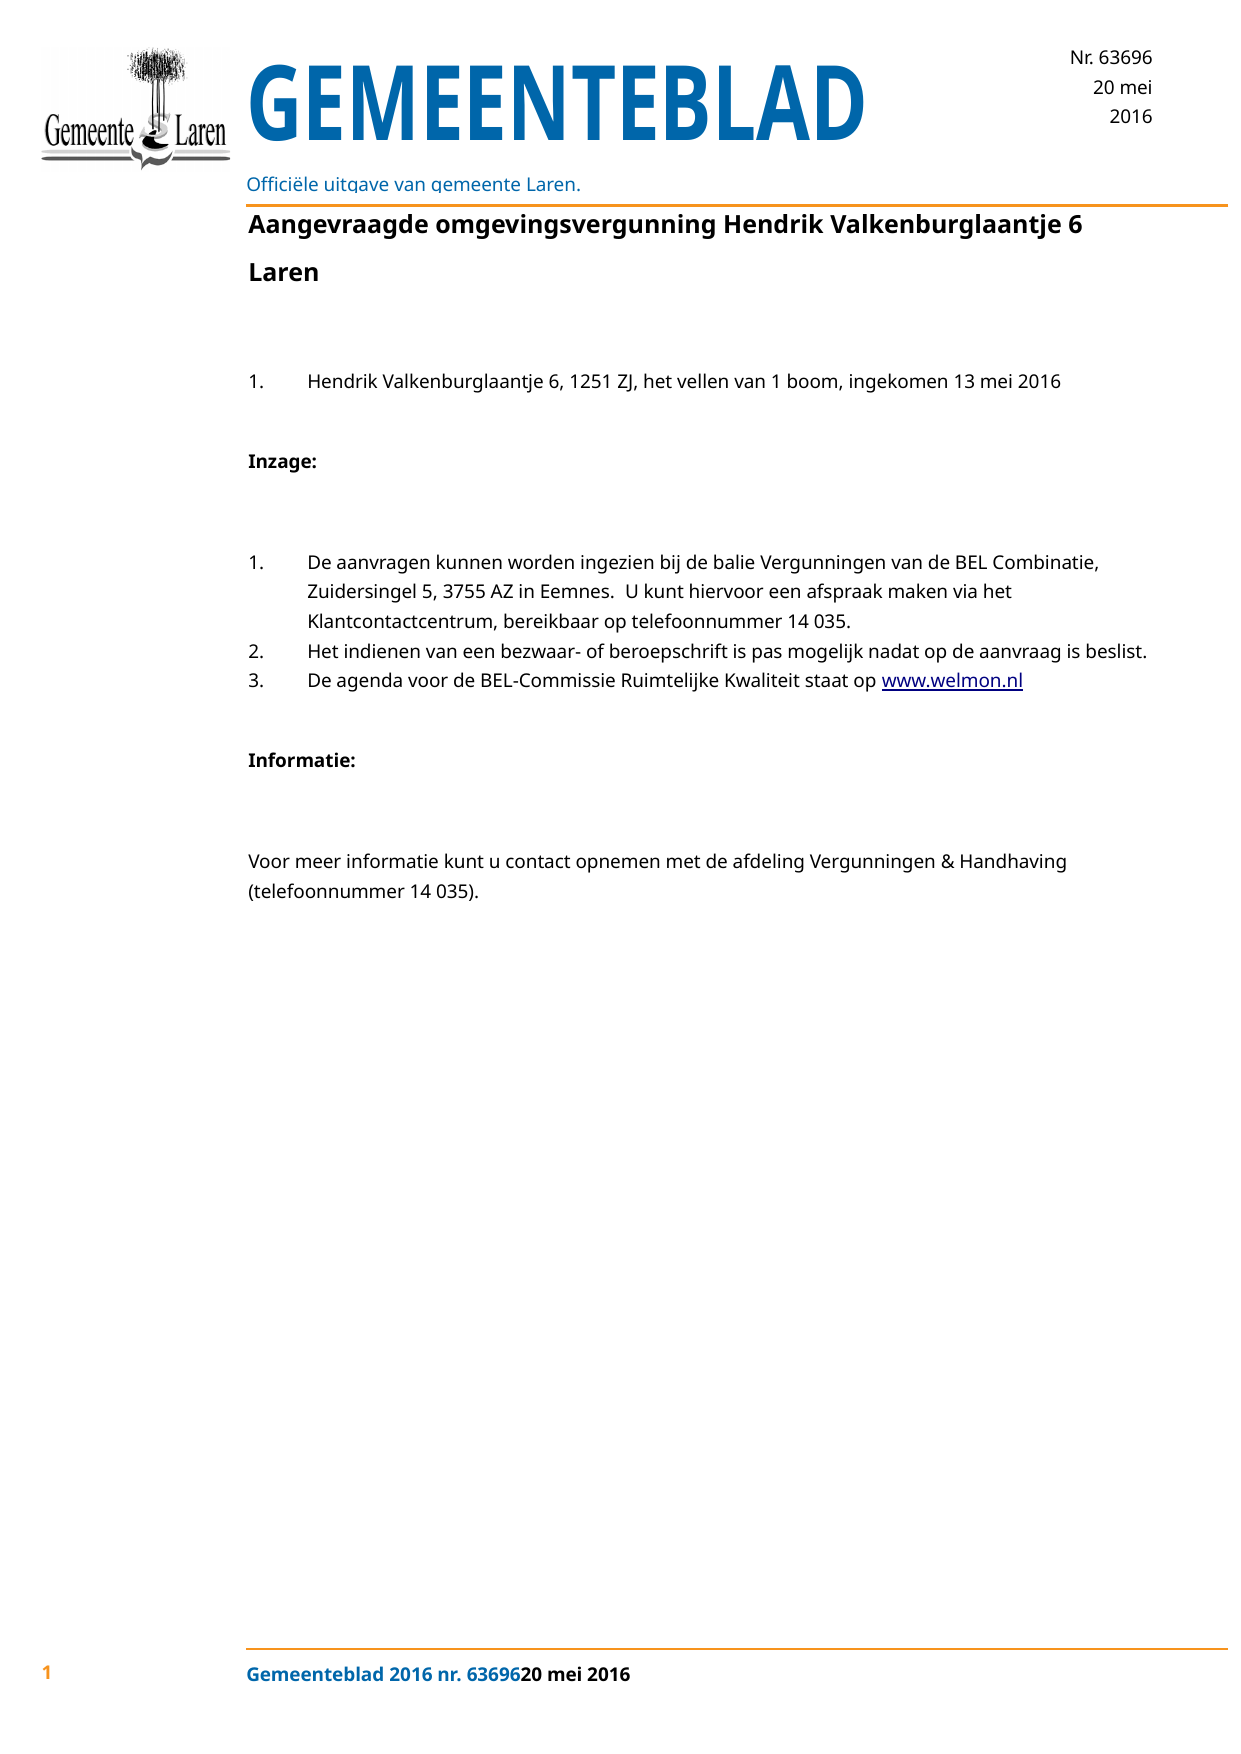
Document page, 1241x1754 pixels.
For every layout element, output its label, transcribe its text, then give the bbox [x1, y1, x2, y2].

list De agenda voor de BEL-Commissie Ruimtelijke Kwaliteit staat op www.welmon.nl [248, 667, 1152, 693]
list Hendrik Valkenburglaantje 6, 1251 ZJ, het vellen van 1 boom, ingekomen 13 mei 2016 [248, 368, 1152, 394]
picture [41, 47, 231, 172]
text Informatie: [248, 747, 1152, 773]
text Voor meer informatie kunt u contact opnemen met de afdeling Vergunningen & Handhaving (telefoonnummer 14 035). [248, 848, 1152, 904]
list De aanvragen kunnen worden ingezien bij de balie Vergunningen van de BEL Combinatie, Zuidersingel 5, 3755 AZ in Eemnes. U kunt hiervoor een afspraak maken via het Klantcontactcentrum, bereikbaar op telefoonnummer 14 035. [248, 549, 1152, 634]
text Aangevraagde omgevingsvergunning Hendrik Valkenburglaantje 6 Laren [248, 207, 1152, 288]
text Inzage: [248, 448, 1152, 474]
list Het indienen van een bezwaar- of beroepschrift is pas mogelijk nadat op de aanvraag is beslist. [248, 638, 1152, 664]
